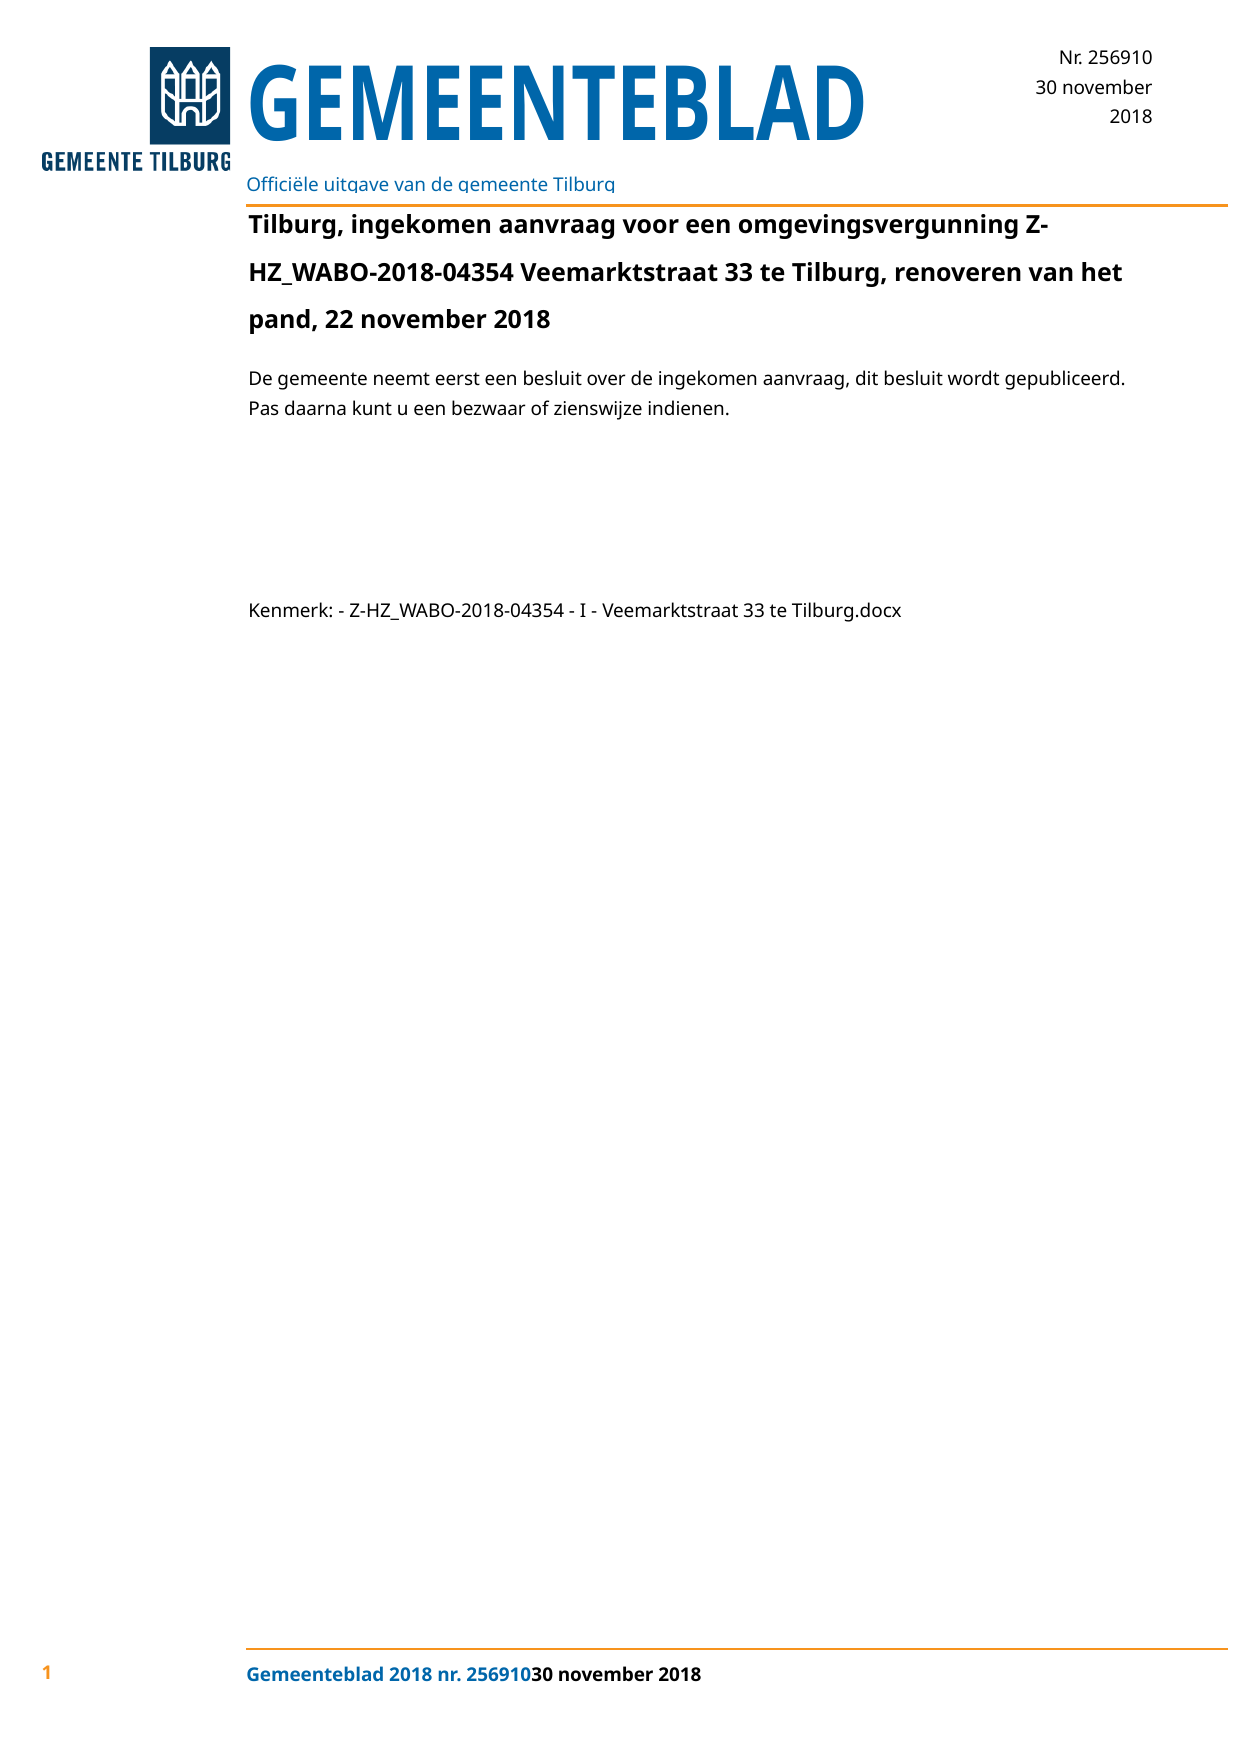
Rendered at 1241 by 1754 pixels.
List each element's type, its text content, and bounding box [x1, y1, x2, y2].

text De gemeente neemt eerst een besluit over de ingekomen aanvraag, dit besluit wordt gepubliceerd. Pas daarna kunt u een bezwaar of zienswijze indienen. [248, 366, 1152, 421]
text Tilburg, ingekomen aanvraag voor een omgevingsvergunning Z-HZ_WABO-2018-04354 Veemarktstraat 33 te Tilburg, renoveren van het pand, 22 november 2018 [248, 207, 1152, 336]
text Kenmerk: - Z-HZ_WABO-2018-04354 - I - Veemarktstraat 33 te Tilburg.docx [248, 597, 1152, 622]
picture [41, 47, 231, 172]
